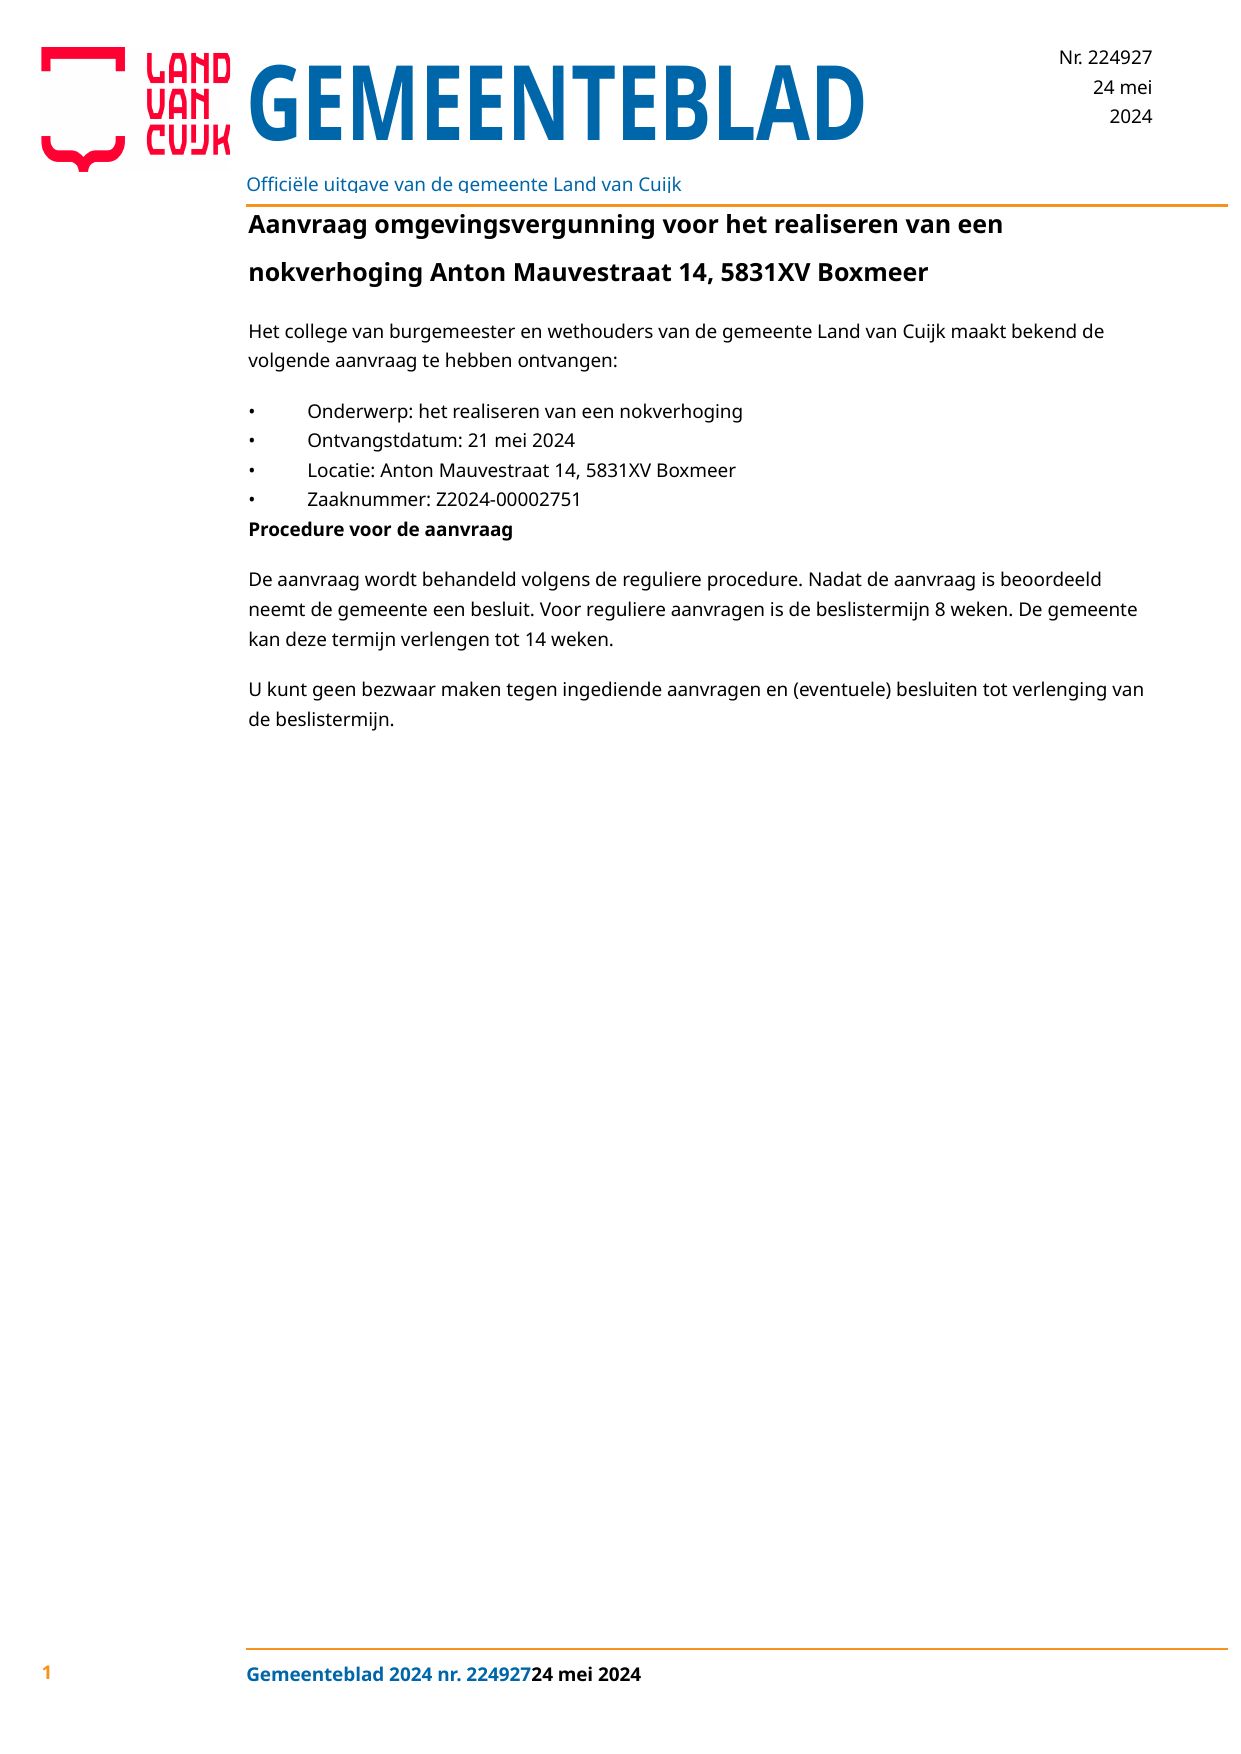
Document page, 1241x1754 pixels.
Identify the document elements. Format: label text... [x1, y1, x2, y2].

list Locatie: Anton Mauvestraat 14, 5831XV Boxmeer [248, 457, 1152, 483]
text U kunt geen bezwaar maken tegen ingediende aanvragen en (eventuele) besluiten tot verlenging van de beslistermijn. [248, 676, 1152, 732]
text Aanvraag omgevingsvergunning voor het realiseren van een nokverhoging Anton Mauvestraat 14, 5831XV Boxmeer [248, 207, 1152, 288]
picture [41, 47, 231, 172]
list Zaaknummer: Z2024-00002751 [248, 487, 1152, 512]
list Onderwerp: het realiseren van een nokverhoging [248, 398, 1152, 424]
text De aanvraag wordt behandeld volgens de reguliere procedure. Nadat de aanvraag is beoordeeld neemt de gemeente een besluit. Voor reguliere aanvragen is de beslistermijn 8 weken. De gemeente kan deze termijn verlengen tot 14 weken. [248, 567, 1152, 652]
list Ontvangstdatum: 21 mei 2024 [248, 427, 1152, 453]
text Het college van burgemeester en wethouders van de gemeente Land van Cuijk maakt bekend de volgende aanvraag te hebben ontvangen: [248, 318, 1152, 373]
text Procedure voor de aanvraag [248, 516, 1152, 542]
